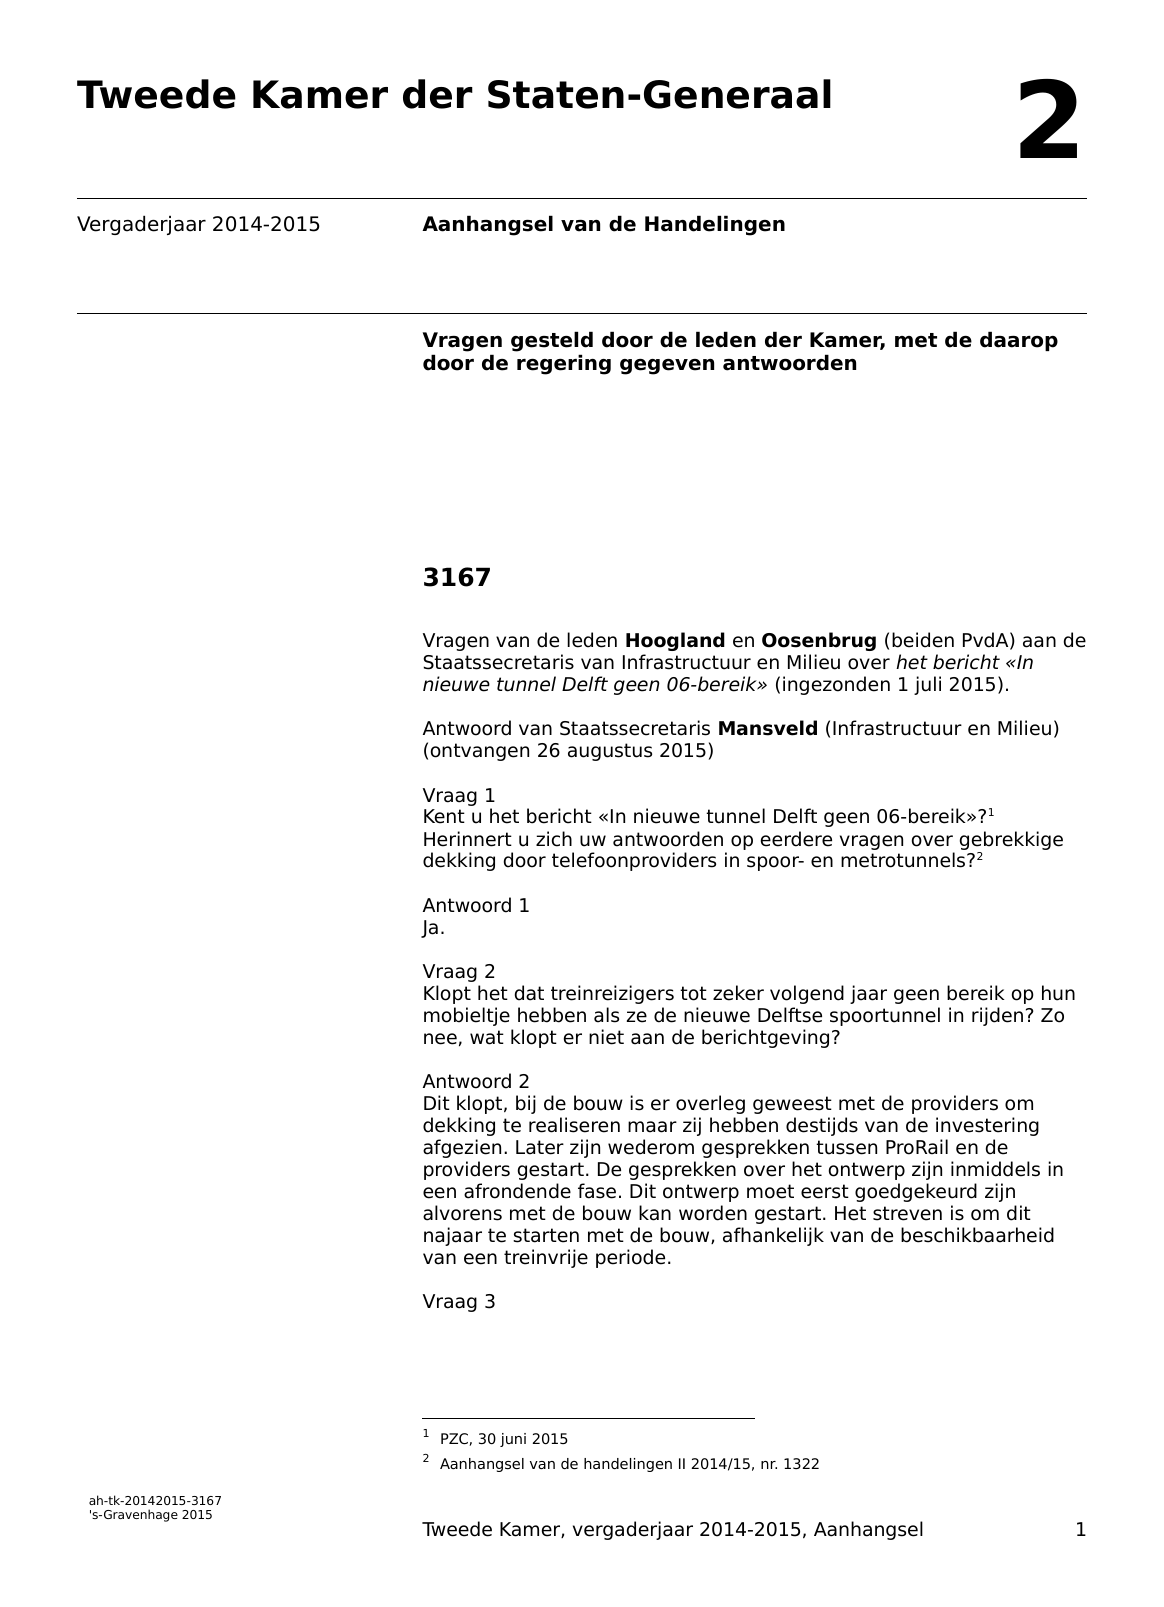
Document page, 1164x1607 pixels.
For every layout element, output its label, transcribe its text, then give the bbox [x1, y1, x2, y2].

text Vragen van de leden Hoogland en Oosenbrug (beiden PvdA) aan de Staatssecretaris van Infrastructuur en Milieu over het bericht «In nieuwe tunnel Delft geen 06-bereik» (ingezonden 1 juli 2015). [422, 630, 1087, 696]
table_cell [77, 314, 422, 375]
text Klopt het dat treinreizigers tot zeker volgend jaar geen bereik op hun mobieltje hebben als ze de nieuwe Delftse spoortunnel in rijden? Zo nee, wat klopt er niet aan de berichtgeving? [422, 983, 1087, 1049]
text Ja. [422, 917, 1087, 938]
text ah-tk-20142015-3167 [88, 1494, 323, 1508]
text Aanhangsel van de handelingen II 2014/15, nr. 1322 [422, 1452, 1087, 1474]
text Dit klopt, bij de bouw is er overleg geweest met de providers om dekking te realiseren maar zij hebben destijds van de investering afgezien. Later zijn wederom gesprekken tussen ProRail en de providers gestart. De gesprekken over het ontwerp zijn inmiddels in een afrondende fase. Dit ontwerp moet eerst goedgekeurd zijn alvorens met de bouw kan worden gestart. Het streven is om dit najaar te starten met de bouw, afhankelijk van de beschikbaarheid van een treinvrije periode. [422, 1093, 1087, 1269]
text Kent u het bericht «In nieuwe tunnel Delft geen 06-bereik»? Herinnert u zich uw antwoorden op eerdere vragen over gebrekkige dekking door telefoonproviders in spoor- en metrotunnels? [422, 806, 1087, 872]
text Antwoord 1 [422, 894, 1087, 917]
text 3167 [422, 563, 1087, 592]
text PZC, 30 juni 2015 [422, 1427, 1087, 1449]
table_cell Vergaderjaar 2014-2015 [77, 199, 422, 313]
text Vraag 3 [422, 1291, 1087, 1313]
text Vraag 1 [422, 784, 1087, 806]
table_header Tweede Kamer der Staten-Generaal [77, 59, 886, 198]
table_cell Aanhangsel van de Handelingen [422, 199, 1087, 313]
text Vraag 2 [422, 961, 1087, 983]
text Antwoord 2 [422, 1071, 1087, 1093]
text Antwoord van Staatssecretaris Mansveld (Infrastructuur en Milieu) (ontvangen 26 augustus 2015) [422, 718, 1087, 762]
text 's-Gravenhage 2015 [88, 1508, 323, 1522]
table_header 2 [886, 59, 1087, 198]
table_cell Vragen gesteld door de leden der Kamer, met de daarop door de regering gegeven antwoorden [422, 314, 1087, 375]
